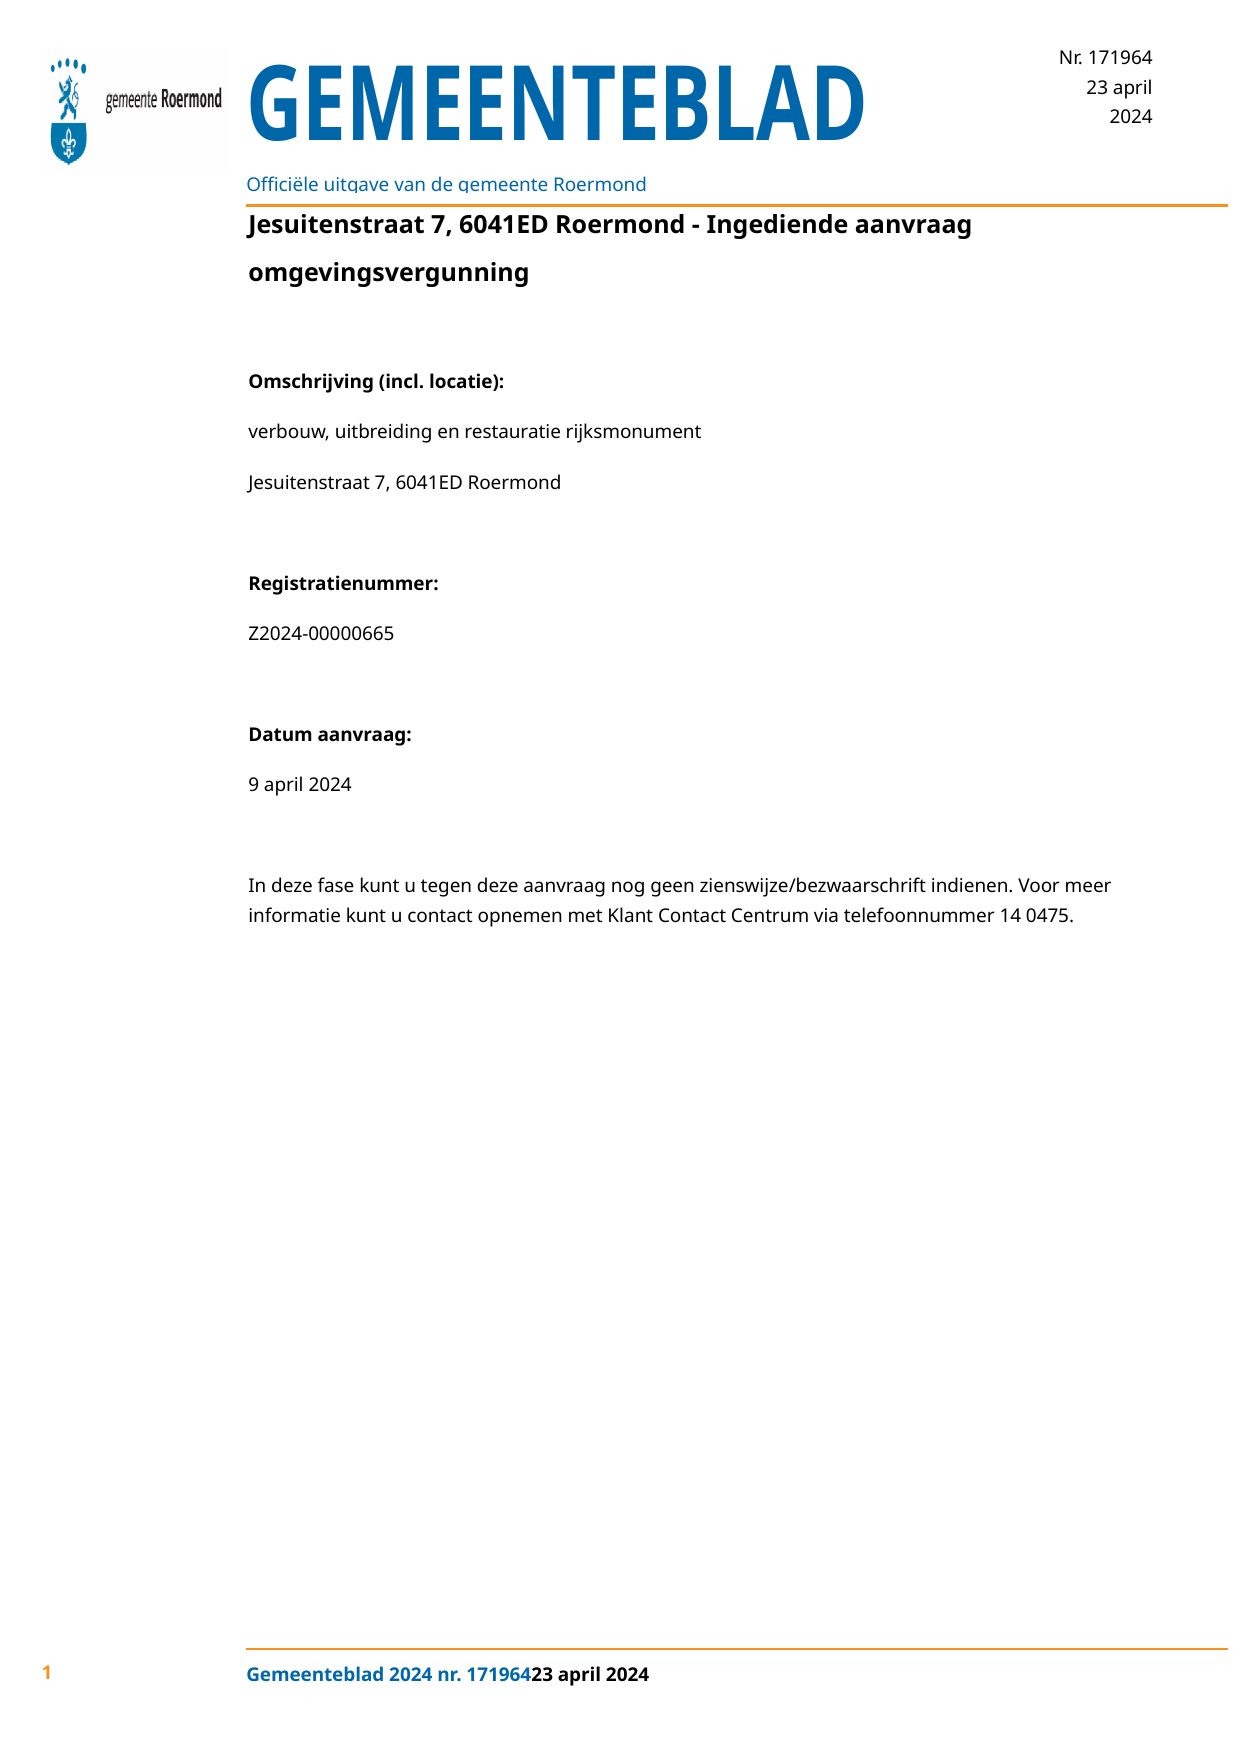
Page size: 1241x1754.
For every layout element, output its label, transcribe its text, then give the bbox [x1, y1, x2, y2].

text In deze fase kunt u tegen deze aanvraag nog geen zienswijze/bezwaarschrift indienen. Voor meer informatie kunt u contact opnemen met Klant Contact Centrum via telefoonnummer 14 0475. [248, 872, 1152, 928]
text Registratienummer: [248, 570, 1152, 596]
picture [41, 47, 231, 172]
text Jesuitenstraat 7, 6041ED Roermond [248, 469, 1152, 495]
text Omschrijving (incl. locatie): [248, 368, 1152, 394]
text verbouw, uitbreiding en restauratie rijksmonument [248, 419, 1152, 444]
text 9 april 2024 [248, 772, 1152, 797]
text Jesuitenstraat 7, 6041ED Roermond - Ingediende aanvraag omgevingsvergunning [248, 207, 1152, 288]
text Datum aanvraag: [248, 721, 1152, 747]
text Z2024-00000665 [248, 620, 1152, 646]
